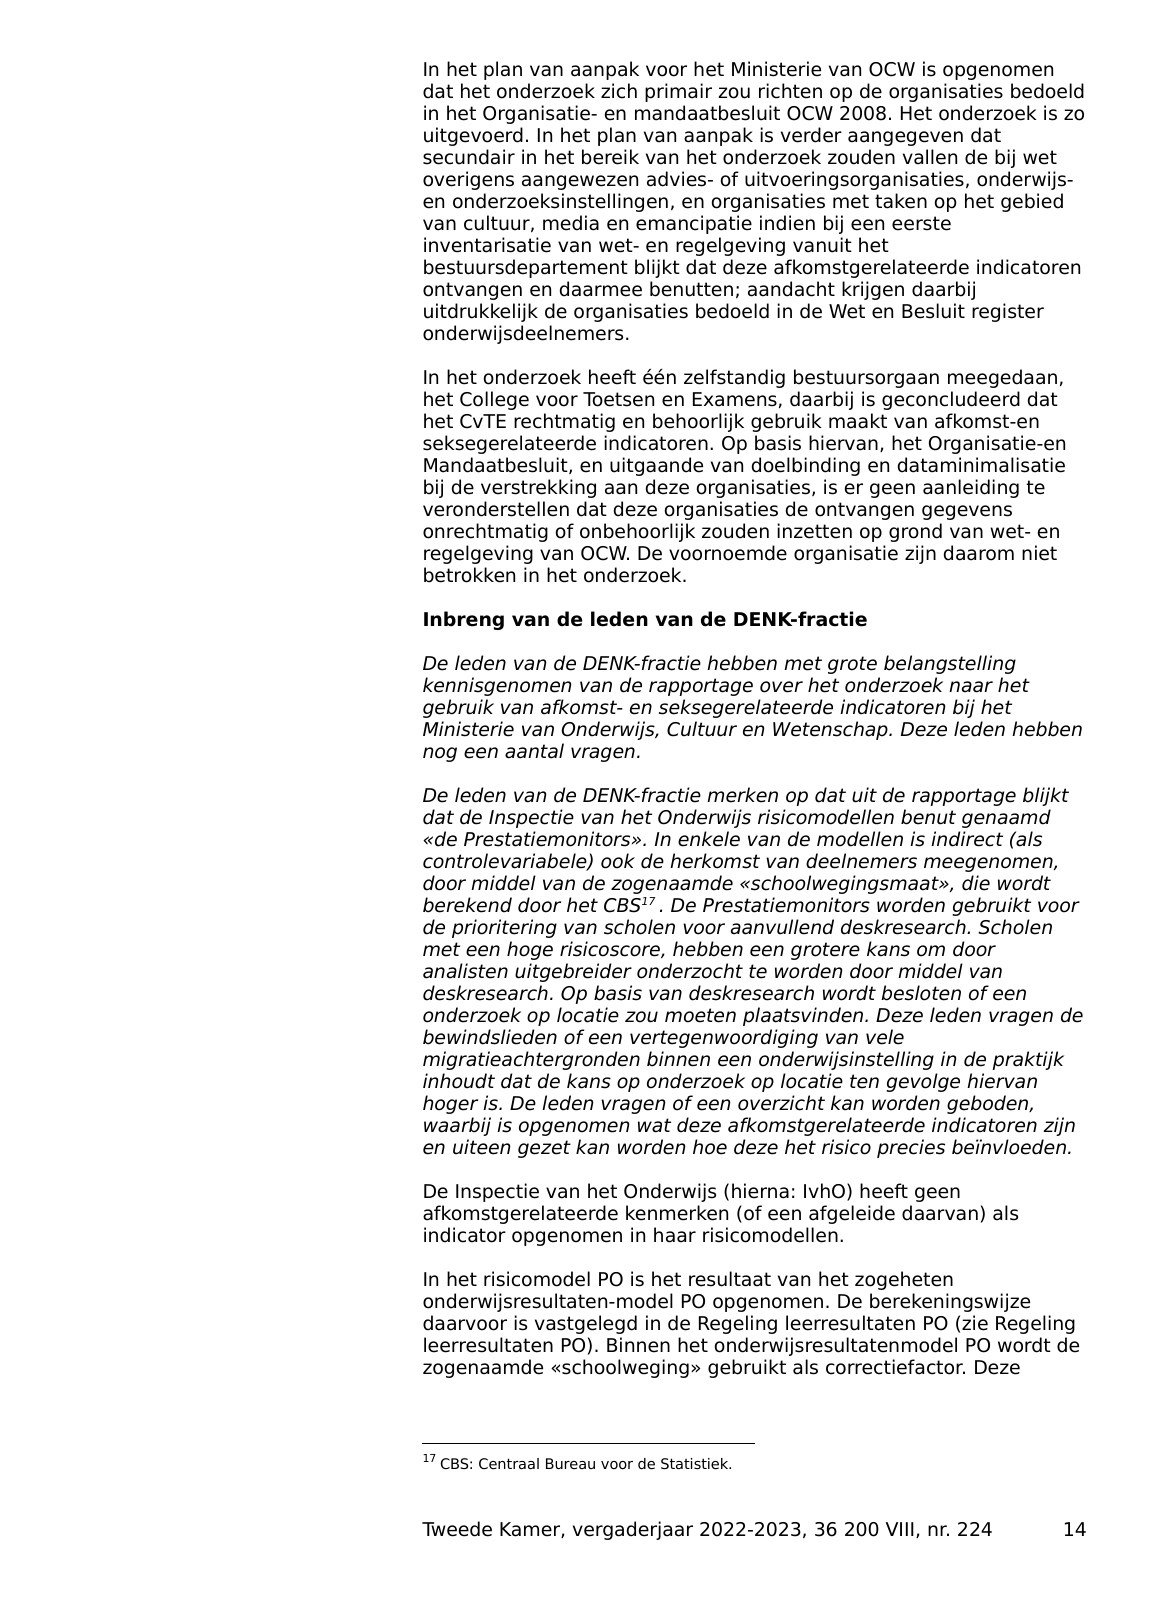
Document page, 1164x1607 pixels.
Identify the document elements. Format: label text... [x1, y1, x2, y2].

text De leden van de DENK-fractie hebben met grote belangstelling kennisgenomen van de rapportage over het onderzoek naar het gebruik van afkomst- en seksegerelateerde indicatoren bij het Ministerie van Onderwijs, Cultuur en Wetenschap. Deze leden hebben nog een aantal vragen. [422, 653, 1087, 763]
text CBS: Centraal Bureau voor de Statistiek. [422, 1452, 1087, 1474]
text In het risicomodel PO is het resultaat van het zogeheten onderwijsresultaten-model PO opgenomen. De berekeningswijze daarvoor is vastgelegd in de Regeling leerresultaten PO (zie Regeling leerresultaten PO). Binnen het onderwijsresultatenmodel PO wordt de zogenaamde «schoolweging» gebruikt als correctiefactor. Deze [422, 1269, 1087, 1379]
text De Inspectie van het Onderwijs (hierna: IvhO) heeft geen afkomstgerelateerde kenmerken (of een afgeleide daarvan) als indicator opgenomen in haar risicomodellen. [422, 1181, 1087, 1247]
subtitle Inbreng van de leden van de DENK-fractie [422, 609, 1087, 631]
text In het onderzoek heeft één zelfstandig bestuursorgaan meegedaan, het College voor Toetsen en Examens, daarbij is geconcludeerd dat het CvTE rechtmatig en behoorlijk gebruik maakt van afkomst-en seksegerelateerde indicatoren. Op basis hiervan, het Organisatie-en Mandaatbesluit, en uitgaande van doelbinding en dataminimalisatie bij de verstrekking aan deze organisaties, is er geen aanleiding te veronderstellen dat deze organisaties de ontvangen gegevens onrechtmatig of onbehoorlijk zouden inzetten op grond van wet- en regelgeving van OCW. De voornoemde organisatie zijn daarom niet betrokken in het onderzoek. [422, 367, 1087, 587]
text De leden van de DENK-fractie merken op dat uit de rapportage blijkt dat de Inspectie van het Onderwijs risicomodellen benut genaamd «de Prestatiemonitors». In enkele van de modellen is indirect (als controlevariabele) ook de herkomst van deelnemers meegenomen, door middel van de zogenaamde «schoolwegingsmaat», die wordt berekend door het CBS. De Prestatiemonitors worden gebruikt voor de prioritering van scholen voor aanvullend deskresearch. Scholen met een hoge risicoscore, hebben een grotere kans om door analisten uitgebreider onderzocht te worden door middel van deskresearch. Op basis van deskresearch wordt besloten of een onderzoek op locatie zou moeten plaatsvinden. Deze leden vragen de bewindslieden of een vertegenwoordiging van vele migratieachtergronden binnen een onderwijsinstelling in de praktijk inhoudt dat de kans op onderzoek op locatie ten gevolge hiervan hoger is. De leden vragen of een overzicht kan worden geboden, waarbij is opgenomen wat deze afkomstgerelateerde indicatoren zijn en uiteen gezet kan worden hoe deze het risico precies beïnvloeden. [422, 785, 1087, 1159]
text In het plan van aanpak voor het Ministerie van OCW is opgenomen dat het onderzoek zich primair zou richten op de organisaties bedoeld in het Organisatie- en mandaatbesluit OCW 2008. Het onderzoek is zo uitgevoerd. In het plan van aanpak is verder aangegeven dat secundair in het bereik van het onderzoek zouden vallen de bij wet overigens aangewezen advies- of uitvoeringsorganisaties, onderwijs- en onderzoeksinstellingen, en organisaties met taken op het gebied van cultuur, media en emancipatie indien bij een eerste inventarisatie van wet- en regelgeving vanuit het bestuursdepartement blijkt dat deze afkomstgerelateerde indicatoren ontvangen en daarmee benutten; aandacht krijgen daarbij uitdrukkelijk de organisaties bedoeld in de Wet en Besluit register onderwijsdeelnemers. [422, 59, 1087, 345]
